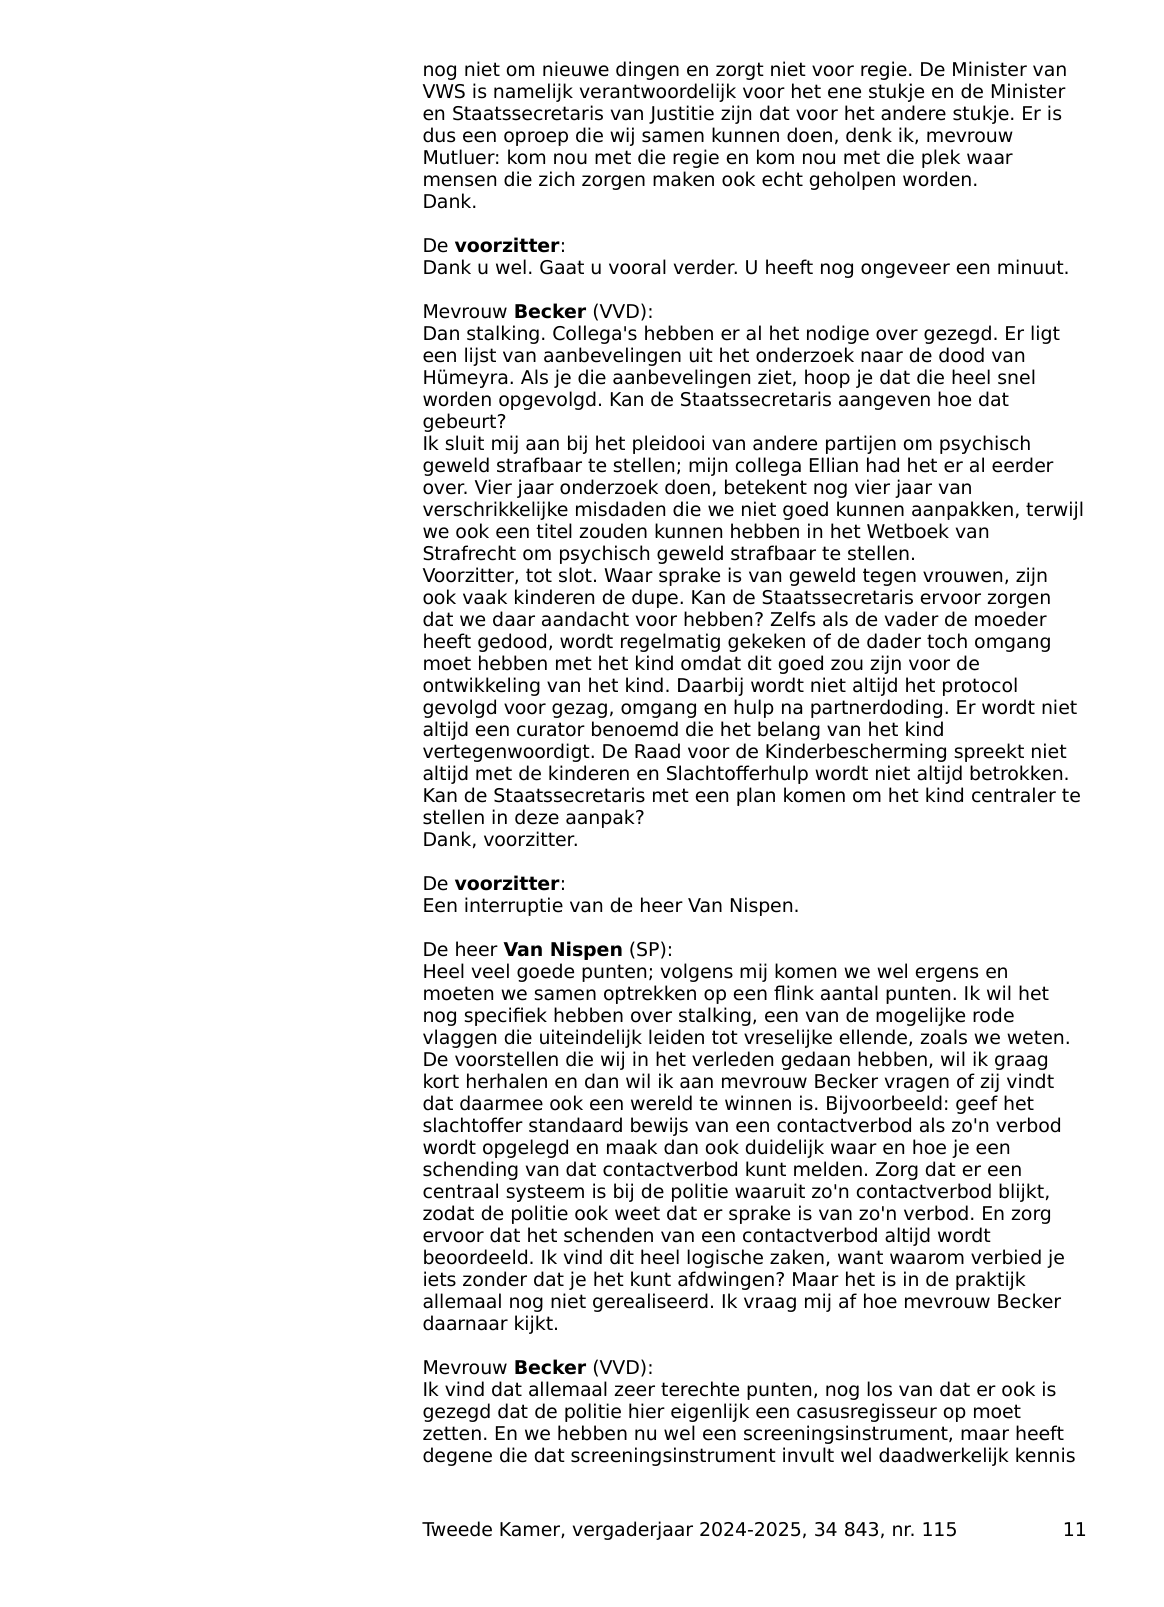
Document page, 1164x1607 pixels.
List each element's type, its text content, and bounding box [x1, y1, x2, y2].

text Mevrouw Becker (VVD): [422, 1357, 1087, 1379]
text Voorzitter, tot slot. Waar sprake is van geweld tegen vrouwen, zijn ook vaak kinderen de dupe. Kan de Staatssecretaris ervoor zorgen dat we daar aandacht voor hebben? Zelfs als de vader de moeder heeft gedood, wordt regelmatig gekeken of de dader toch omgang moet hebben met het kind omdat dit goed zou zijn voor de ontwikkeling van het kind. Daarbij wordt niet altijd het protocol gevolgd voor gezag, omgang en hulp na partnerdoding. Er wordt niet altijd een curator benoemd die het belang van het kind vertegenwoordigt. De Raad voor de Kinderbescherming spreekt niet altijd met de kinderen en Slachtofferhulp wordt niet altijd betrokken. Kan de Staatssecretaris met een plan komen om het kind centraler te stellen in deze aanpak? [422, 565, 1087, 829]
text Dan stalking. Collega's hebben er al het nodige over gezegd. Er ligt een lijst van aanbevelingen uit het onderzoek naar de dood van Hümeyra. Als je die aanbevelingen ziet, hoop je dat die heel snel worden opgevolgd. Kan de Staatssecretaris aangeven hoe dat gebeurt? [422, 323, 1087, 433]
text nog niet om nieuwe dingen en zorgt niet voor regie. De Minister van VWS is namelijk verantwoordelijk voor het ene stukje en de Minister en Staatssecretaris van Justitie zijn dat voor het andere stukje. Er is dus een oproep die wij samen kunnen doen, denk ik, mevrouw Mutluer: kom nou met die regie en kom nou met die plek waar mensen die zich zorgen maken ook echt geholpen worden. [422, 59, 1087, 191]
text De heer Van Nispen (SP): [422, 939, 1087, 961]
text Mevrouw Becker (VVD): [422, 301, 1087, 323]
text Ik vind dat allemaal zeer terechte punten, nog los van dat er ook is gezegd dat de politie hier eigenlijk een casusregisseur op moet zetten. En we hebben nu wel een screeningsinstrument, maar heeft degene die dat screeningsinstrument invult wel daadwerkelijk kennis [422, 1379, 1087, 1467]
text Dank u wel. Gaat u vooral verder. U heeft nog ongeveer een minuut. [422, 257, 1087, 279]
text Ik sluit mij aan bij het pleidooi van andere partijen om psychisch geweld strafbaar te stellen; mijn collega Ellian had het er al eerder over. Vier jaar onderzoek doen, betekent nog vier jaar van verschrikkelijke misdaden die we niet goed kunnen aanpakken, terwijl we ook een titel zouden kunnen hebben in het Wetboek van Strafrecht om psychisch geweld strafbaar te stellen. [422, 433, 1087, 565]
text De voorzitter: [422, 235, 1087, 257]
text Een interruptie van de heer Van Nispen. [422, 895, 1087, 917]
text De voorzitter: [422, 873, 1087, 895]
text Dank, voorzitter. [422, 829, 1087, 851]
text Dank. [422, 191, 1087, 213]
text Heel veel goede punten; volgens mij komen we wel ergens en moeten we samen optrekken op een flink aantal punten. Ik wil het nog specifiek hebben over stalking, een van de mogelijke rode vlaggen die uiteindelijk leiden tot vreselijke ellende, zoals we weten. De voorstellen die wij in het verleden gedaan hebben, wil ik graag kort herhalen en dan wil ik aan mevrouw Becker vragen of zij vindt dat daarmee ook een wereld te winnen is. Bijvoorbeeld: geef het slachtoffer standaard bewijs van een contactverbod als zo'n verbod wordt opgelegd en maak dan ook duidelijk waar en hoe je een schending van dat contactverbod kunt melden. Zorg dat er een centraal systeem is bij de politie waaruit zo'n contactverbod blijkt, zodat de politie ook weet dat er sprake is van zo'n verbod. En zorg ervoor dat het schenden van een contactverbod altijd wordt beoordeeld. Ik vind dit heel logische zaken, want waarom verbied je iets zonder dat je het kunt afdwingen? Maar het is in de praktijk allemaal nog niet gerealiseerd. Ik vraag mij af hoe mevrouw Becker daarnaar kijkt. [422, 961, 1087, 1335]
